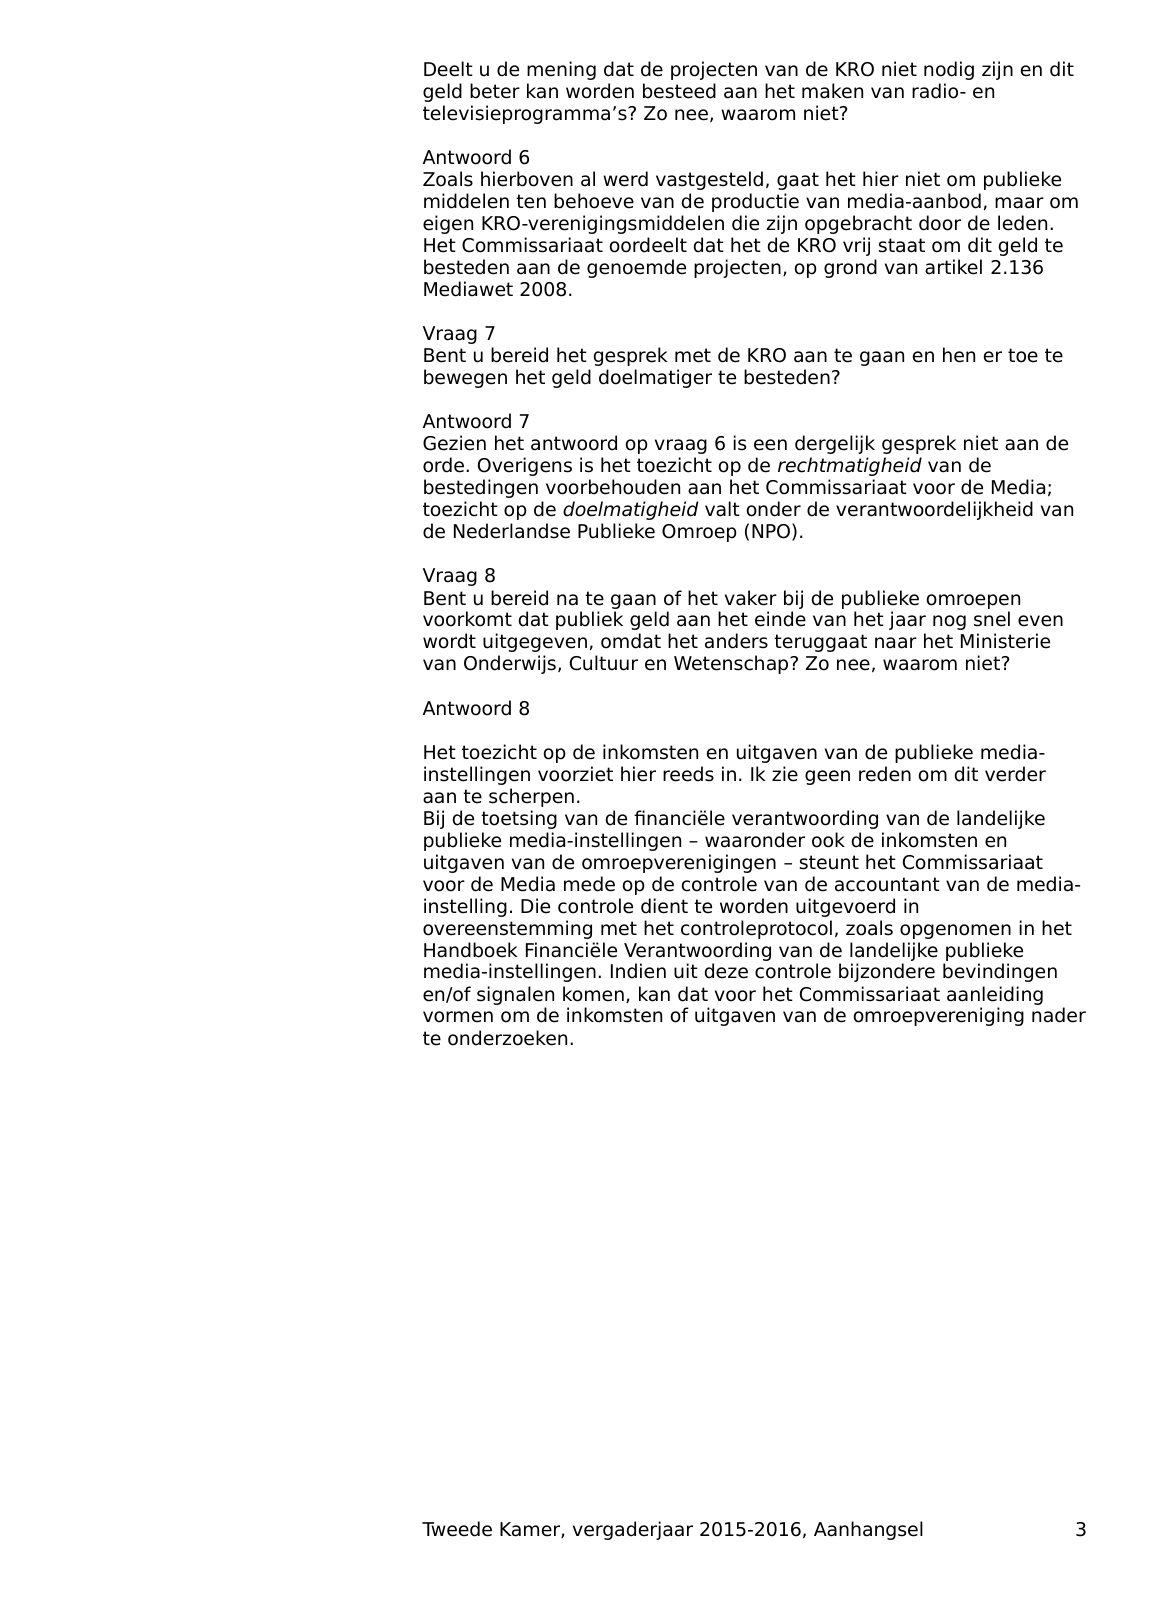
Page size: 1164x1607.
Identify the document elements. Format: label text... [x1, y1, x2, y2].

text Gezien het antwoord op vraag 6 is een dergelijk gesprek niet aan de orde. Overigens is het toezicht op de rechtmatigheid van de bestedingen voorbehouden aan het Commissariaat voor de Media; toezicht op de doelmatigheid valt onder de verantwoordelijkheid van de Nederlandse Publieke Omroep (NPO). [422, 433, 1087, 543]
text Antwoord 6 [422, 147, 1087, 169]
text Antwoord 7 [422, 411, 1087, 433]
text Het toezicht op de inkomsten en uitgaven van de publieke media-instellingen voorziet hier reeds in. Ik zie geen reden om dit verder aan te scherpen. [422, 742, 1087, 808]
text Bent u bereid het gesprek met de KRO aan te gaan en hen er toe te bewegen het geld doelmatiger te besteden? [422, 345, 1087, 389]
text Vraag 7 [422, 323, 1087, 345]
text Deelt u de mening dat de projecten van de KRO niet nodig zijn en dit geld beter kan worden besteed aan het maken van radio- en televisieprogramma’s? Zo nee, waarom niet? [422, 59, 1087, 125]
text Antwoord 8 [422, 697, 1087, 719]
text Bent u bereid na te gaan of het vaker bij de publieke omroepen voorkomt dat publiek geld aan het einde van het jaar nog snel even wordt uitgegeven, omdat het anders teruggaat naar het Ministerie van Onderwijs, Cultuur en Wetenschap? Zo nee, waarom niet? [422, 587, 1087, 675]
text Zoals hierboven al werd vastgesteld, gaat het hier niet om publieke middelen ten behoeve van de productie van media-aanbod, maar om eigen KRO-verenigingsmiddelen die zijn opgebracht door de leden. Het Commissariaat oordeelt dat het de KRO vrij staat om dit geld te besteden aan de genoemde projecten, op grond van artikel 2.136 Mediawet 2008. [422, 169, 1087, 301]
text Bij de toetsing van de financiële verantwoording van de landelijke publieke media-instellingen – waaronder ook de inkomsten en uitgaven van de omroepverenigingen – steunt het Commissariaat voor de Media mede op de controle van de accountant van de media-instelling. Die controle dient te worden uitgevoerd in overeenstemming met het controleprotocol, zoals opgenomen in het Handboek Financiële Verantwoording van de landelijke publieke media-instellingen. Indien uit deze controle bijzondere bevindingen en/of signalen komen, kan dat voor het Commissariaat aanleiding vormen om de inkomsten of uitgaven van de omroepvereniging nader te onderzoeken. [422, 808, 1087, 1049]
text Vraag 8 [422, 565, 1087, 587]
